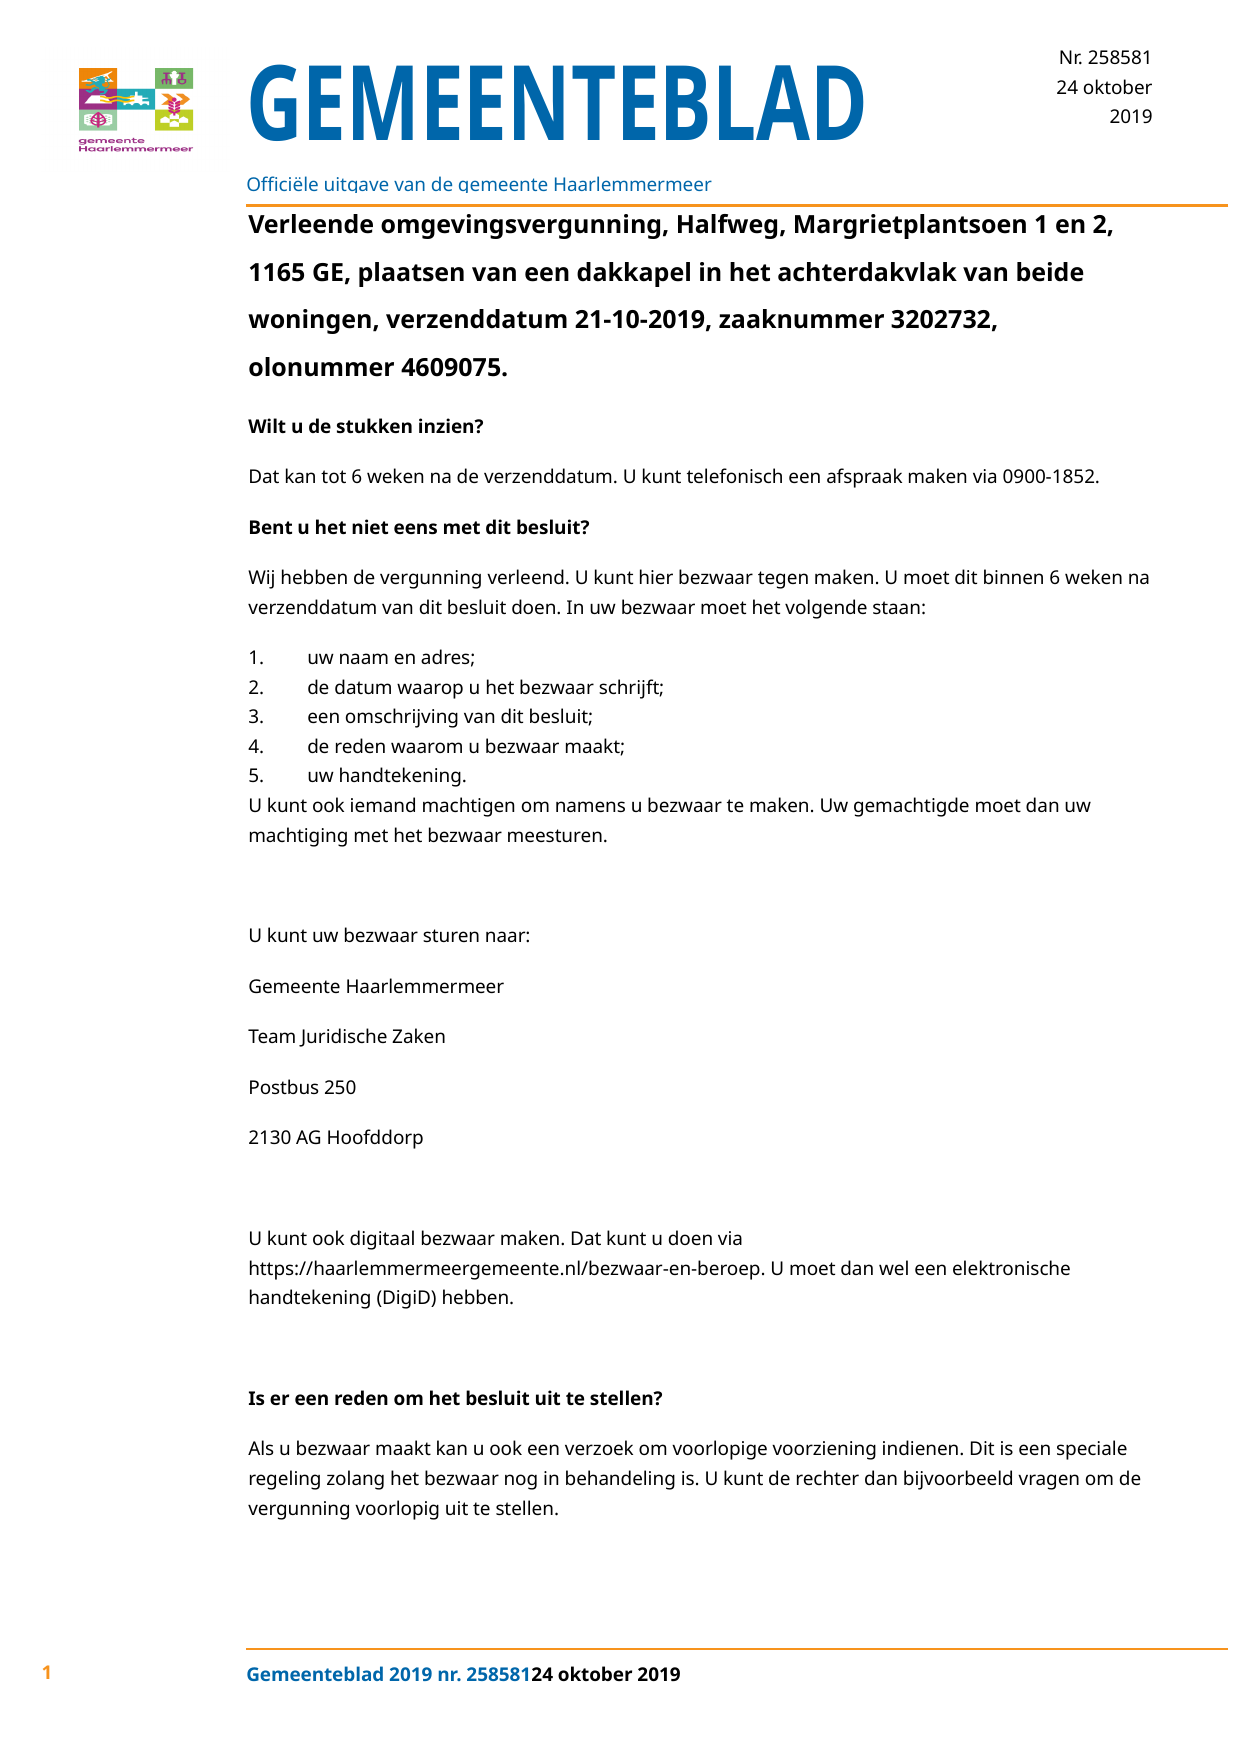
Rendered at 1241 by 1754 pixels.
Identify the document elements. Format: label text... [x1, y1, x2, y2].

text Is er een reden om het besluit uit te stellen? [248, 1385, 1152, 1411]
text Verleende omgevingsvergunning, Halfweg, Margrietplantsoen 1 en 2, 1165 GE, plaatsen van een dakkapel in het achterdakvlak van beide woningen, verzenddatum 21-10-2019, zaaknummer 3202732, olonummer 4609075. [248, 207, 1152, 384]
text Gemeente Haarlemmermeer [248, 973, 1152, 999]
text Wij hebben de vergunning verleend. U kunt hier bezwaar tegen maken. U moet dit binnen 6 weken na verzenddatum van dit besluit doen. In uw bezwaar moet het volgende staan: [248, 564, 1152, 620]
list de reden waarom u bezwaar maakt; [248, 733, 1152, 759]
text Wilt u de stukken inzien? [248, 413, 1152, 439]
text U kunt ook iemand machtigen om namens u bezwaar te maken. Uw gemachtigde moet dan uw machtiging met het bezwaar meesturen. [248, 792, 1152, 848]
text Dat kan tot 6 weken na de verzenddatum. U kunt telefonisch een afspraak maken via 0900-1852. [248, 463, 1152, 489]
text Postbus 250 [248, 1074, 1152, 1100]
picture [41, 47, 231, 172]
list een omschrijving van dit besluit; [248, 703, 1152, 729]
text U kunt ook digitaal bezwaar maken. Dat kunt u doen via https://haarlemmermeergemeente.nl/bezwaar-en-beroep. U moet dan wel een elektronische handtekening (DigiD) hebben. [248, 1225, 1152, 1310]
list de datum waarop u het bezwaar schrijft; [248, 674, 1152, 700]
text Bent u het niet eens met dit besluit? [248, 514, 1152, 540]
text Als u bezwaar maakt kan u ook een verzoek om voorlopige voorziening indienen. Dit is een speciale regeling zolang het bezwaar nog in behandeling is. U kunt de rechter dan bijvoorbeeld vragen om de vergunning voorlopig uit te stellen. [248, 1436, 1152, 1521]
list uw handtekening. [248, 763, 1152, 788]
text U kunt uw bezwaar sturen naar: [248, 923, 1152, 948]
text 2130 AG Hoofddorp [248, 1124, 1152, 1150]
text Team Juridische Zaken [248, 1023, 1152, 1049]
list uw naam en adres; [248, 644, 1152, 670]
